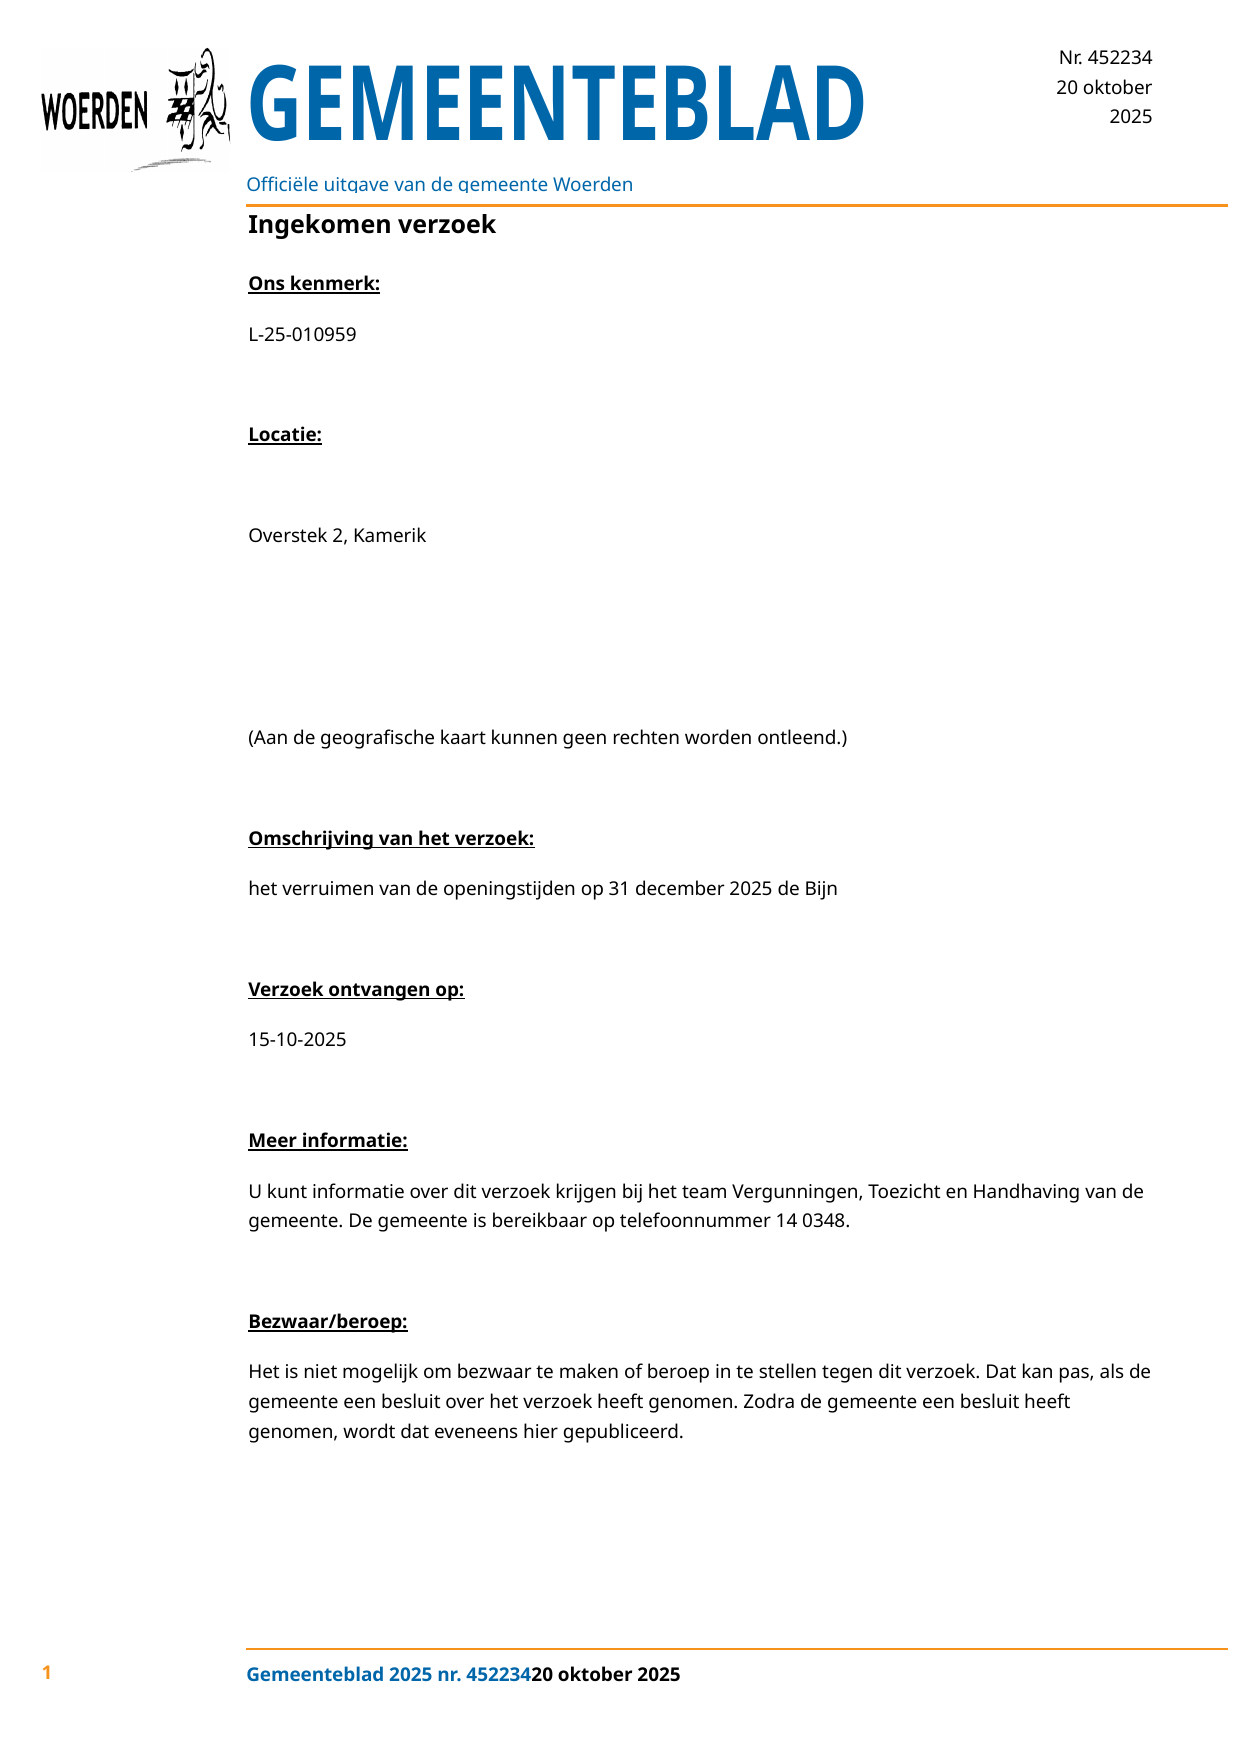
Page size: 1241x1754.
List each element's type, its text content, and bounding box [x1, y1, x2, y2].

text Verzoek ontvangen op: [248, 976, 1152, 1002]
text Meer informatie: [248, 1127, 1152, 1153]
text L-25-010959 [248, 321, 1152, 346]
text Overstek 2, Kamerik [248, 522, 1152, 548]
text Het is niet mogelijk om bezwaar te maken of beroep in te stellen tegen dit verzoek. Dat kan pas, als de gemeente een besluit over het verzoek heeft genomen. Zodra de gemeente een besluit heeft genomen, wordt dat eveneens hier gepubliceerd. [248, 1359, 1152, 1443]
text (Aan de geografische kaart kunnen geen rechten worden ontleend.) [248, 724, 1152, 750]
text U kunt informatie over dit verzoek krijgen bij het team Vergunningen, Toezicht en Handhaving van de gemeente. De gemeente is bereikbaar op telefoonnummer 14 0348. [248, 1178, 1152, 1233]
text Bezwaar/beroep: [248, 1308, 1152, 1334]
text 15-10-2025 [248, 1027, 1152, 1052]
text het verruimen van de openingstijden op 31 december 2025 de Bijn [248, 875, 1152, 901]
text Locatie: [248, 422, 1152, 447]
picture [41, 47, 231, 172]
text Ons kenmerk: [248, 270, 1152, 296]
text Ingekomen verzoek [248, 207, 1152, 241]
text Omschrijving van het verzoek: [248, 825, 1152, 851]
